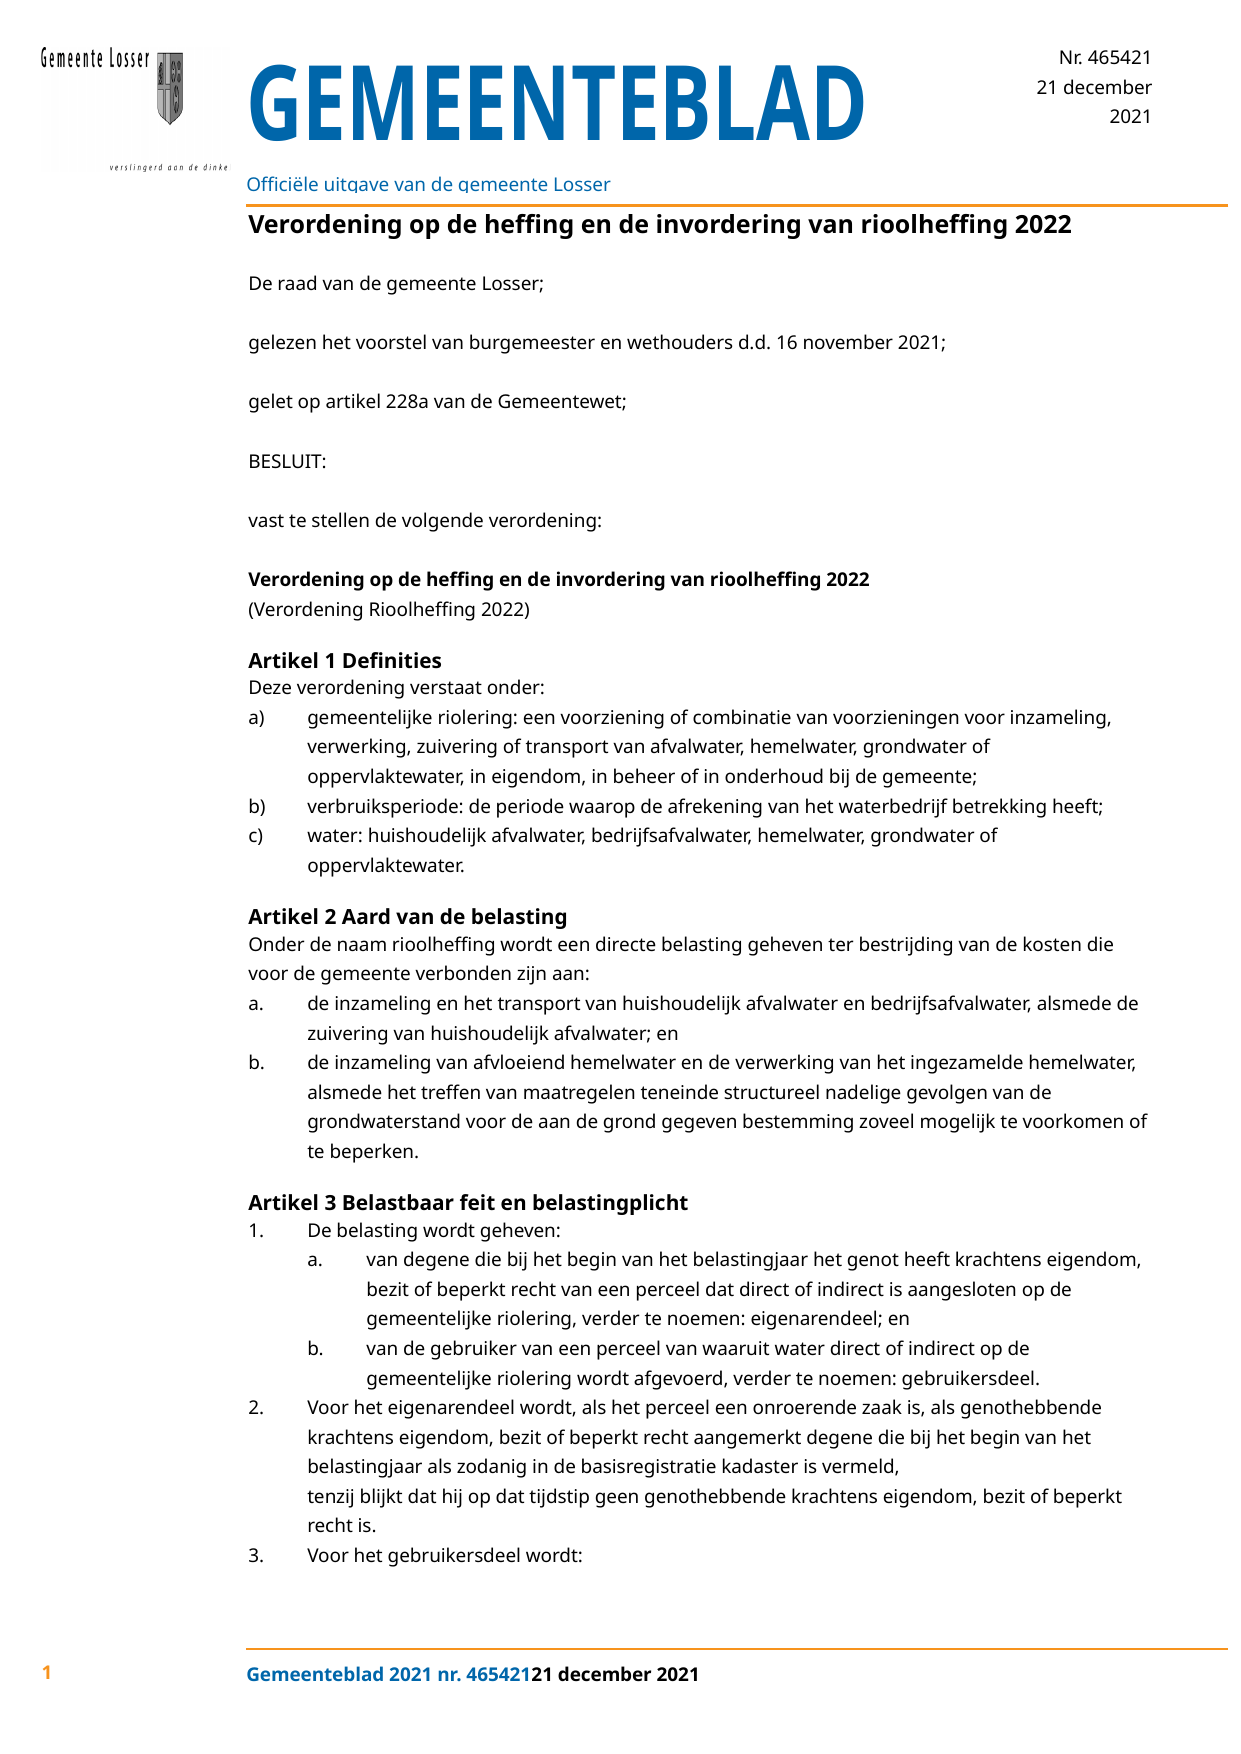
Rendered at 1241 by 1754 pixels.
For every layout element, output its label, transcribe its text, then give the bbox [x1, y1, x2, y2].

text BESLUIT: [248, 448, 1152, 473]
text Artikel 1 Definities [248, 646, 1152, 674]
text Verordening op de heffing en de invordering van rioolheffing 2022 [248, 566, 1152, 592]
list de inzameling en het transport van huishoudelijk afvalwater en bedrijfsafvalwater, alsmede de zuivering van huishoudelijk afvalwater; en [248, 990, 1152, 1045]
list Voor het gebruikersdeel wordt: [248, 1542, 1152, 1568]
text Artikel 3 Belastbaar feit en belastingplicht [248, 1188, 1152, 1217]
text Artikel 2 Aard van de belasting [248, 902, 1152, 931]
text gelezen het voorstel van burgemeester en wethouders d.d. 16 november 2021; [248, 329, 1152, 355]
list tenzij blijkt dat hij op dat tijdstip geen genothebbende krachtens eigendom, bezit of beperkt recht is. [248, 1483, 1152, 1538]
list De belasting wordt geheven: [248, 1217, 1152, 1243]
text Verordening op de heffing en de invordering van rioolheffing 2022 [248, 207, 1152, 241]
text De raad van de gemeente Losser; [248, 270, 1152, 296]
list gemeentelijke riolering: een voorziening of combinatie van voorzieningen voor inzameling, verwerking, zuivering of transport van afvalwater, hemelwater, grondwater of oppervlaktewater, in eigendom, in beheer of in onderhoud bij de gemeente; [248, 704, 1152, 789]
list van degene die bij het begin van het belastingjaar het genot heeft krachtens eigendom, bezit of beperkt recht van een perceel dat direct of indirect is aangesloten op de gemeentelijke riolering, verder te noemen: eigenarendeel; en [307, 1246, 1152, 1331]
text Onder de naam rioolheffing wordt een directe belasting geheven ter bestrijding van de kosten die voor de gemeente verbonden zijn aan: [248, 931, 1152, 986]
list Voor het eigenarendeel wordt, als het perceel een onroerende zaak is, als genothebbende krachtens eigendom, bezit of beperkt recht aangemerkt degene die bij het begin van het belastingjaar als zodanig in de basisregistratie kadaster is vermeld, [248, 1394, 1152, 1479]
text Deze verordening verstaat onder: [248, 674, 1152, 700]
text gelet op artikel 228a van de Gemeentewet; [248, 389, 1152, 414]
list van de gebruiker van een perceel van waaruit water direct of indirect op de gemeentelijke riolering wordt afgevoerd, verder te noemen: gebruikersdeel. [307, 1335, 1152, 1391]
text (Verordening Rioolheffing 2022) [248, 596, 1152, 621]
list de inzameling van afvloeiend hemelwater en de verwerking van het ingezamelde hemelwater, alsmede het treffen van maatregelen teneinde structureel nadelige gevolgen van de grondwaterstand voor de aan de grond gegeven bestemming zoveel mogelijk te voorkomen of te beperken. [248, 1049, 1152, 1164]
list water: huishoudelijk afvalwater, bedrijfsafvalwater, hemelwater, grondwater of oppervlaktewater. [248, 822, 1152, 878]
picture [41, 47, 231, 172]
list verbruiksperiode: de periode waarop de afrekening van het waterbedrijf betrekking heeft; [248, 793, 1152, 819]
text vast te stellen de volgende verordening: [248, 507, 1152, 533]
